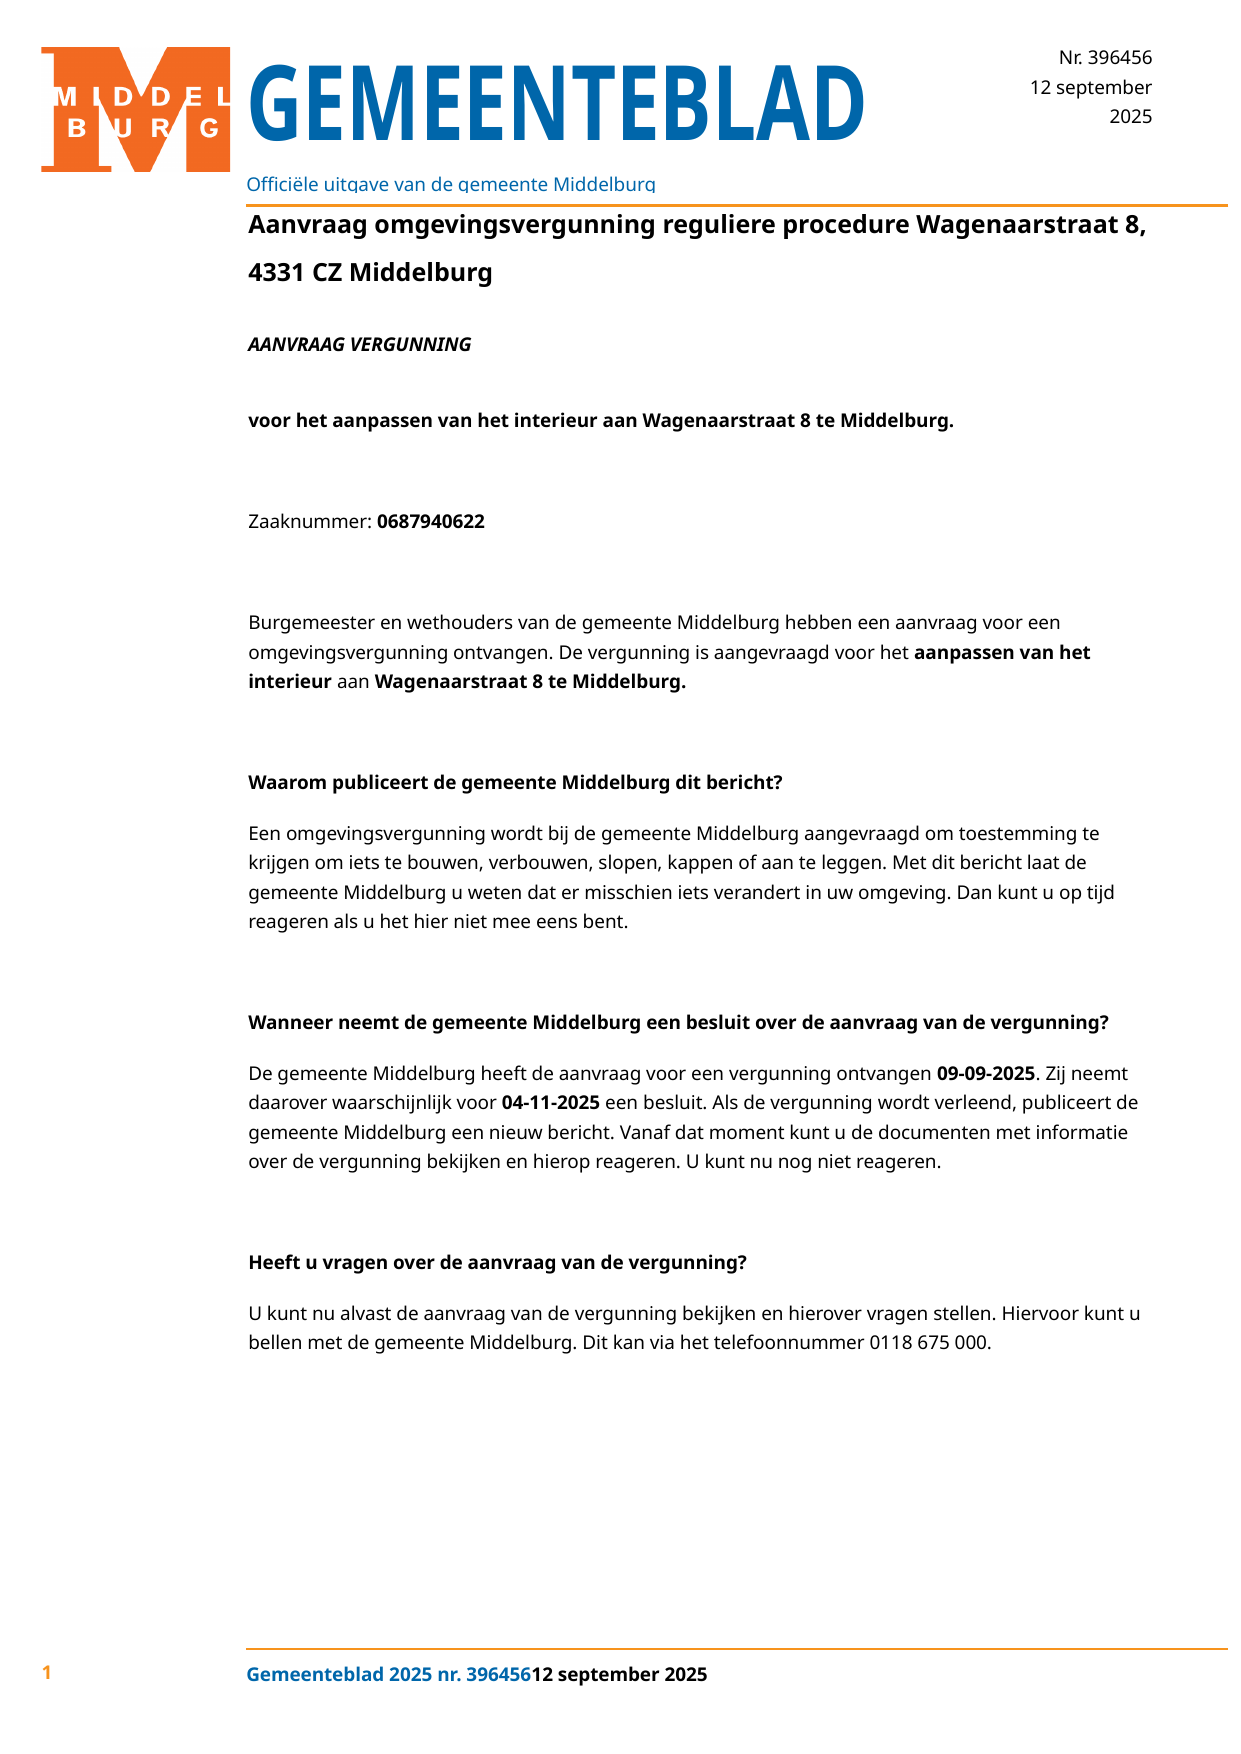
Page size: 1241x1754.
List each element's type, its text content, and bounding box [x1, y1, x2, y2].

text Burgemeester en wethouders van de gemeente Middelburg hebben een aanvraag voor een omgevingsvergunning ontvangen. De vergunning is aangevraagd voor het aanpassen van het interieur aan Wagenaarstraat 8 te Middelburg. [248, 609, 1152, 694]
picture [41, 47, 231, 172]
text Aanvraag omgevingsvergunning reguliere procedure Wagenaarstraat 8, 4331 CZ Middelburg [248, 207, 1152, 288]
text Een omgevingsvergunning wordt bij de gemeente Middelburg aangevraagd om toestemming te krijgen om iets te bouwen, verbouwen, slopen, kappen of aan te leggen. Met dit bericht laat de gemeente Middelburg u weten dat er misschien iets verandert in uw omgeving. Dan kunt u op tijd reageren als u het hier niet mee eens bent. [248, 820, 1152, 934]
text Zaaknummer: 0687940622 [248, 508, 1152, 534]
text Wanneer neemt de gemeente Middelburg een besluit over de aanvraag van de vergunning? [248, 1009, 1152, 1035]
text De gemeente Middelburg heeft de aanvraag voor een vergunning ontvangen 09-09-2025. Zij neemt daarover waarschijnlijk voor 04-11-2025 een besluit. Als de vergunning wordt verleend, publiceert de gemeente Middelburg een nieuw bericht. Vanaf dat moment kunt u de documenten met informatie over de vergunning bekijken en hierop reageren. U kunt nu nog niet reageren. [248, 1060, 1152, 1174]
text Heeft u vragen over de aanvraag van de vergunning? [248, 1249, 1152, 1275]
text AANVRAAG VERGUNNING [248, 331, 1152, 357]
text voor het aanpassen van het interieur aan Wagenaarstraat 8 te Middelburg. [248, 408, 1152, 433]
text U kunt nu alvast de aanvraag van de vergunning bekijken en hierover vragen stellen. Hiervoor kunt u bellen met de gemeente Middelburg. Dit kan via het telefoonnummer 0118 675 000. [248, 1300, 1152, 1355]
text Waarom publiceert de gemeente Middelburg dit bericht? [248, 769, 1152, 795]
